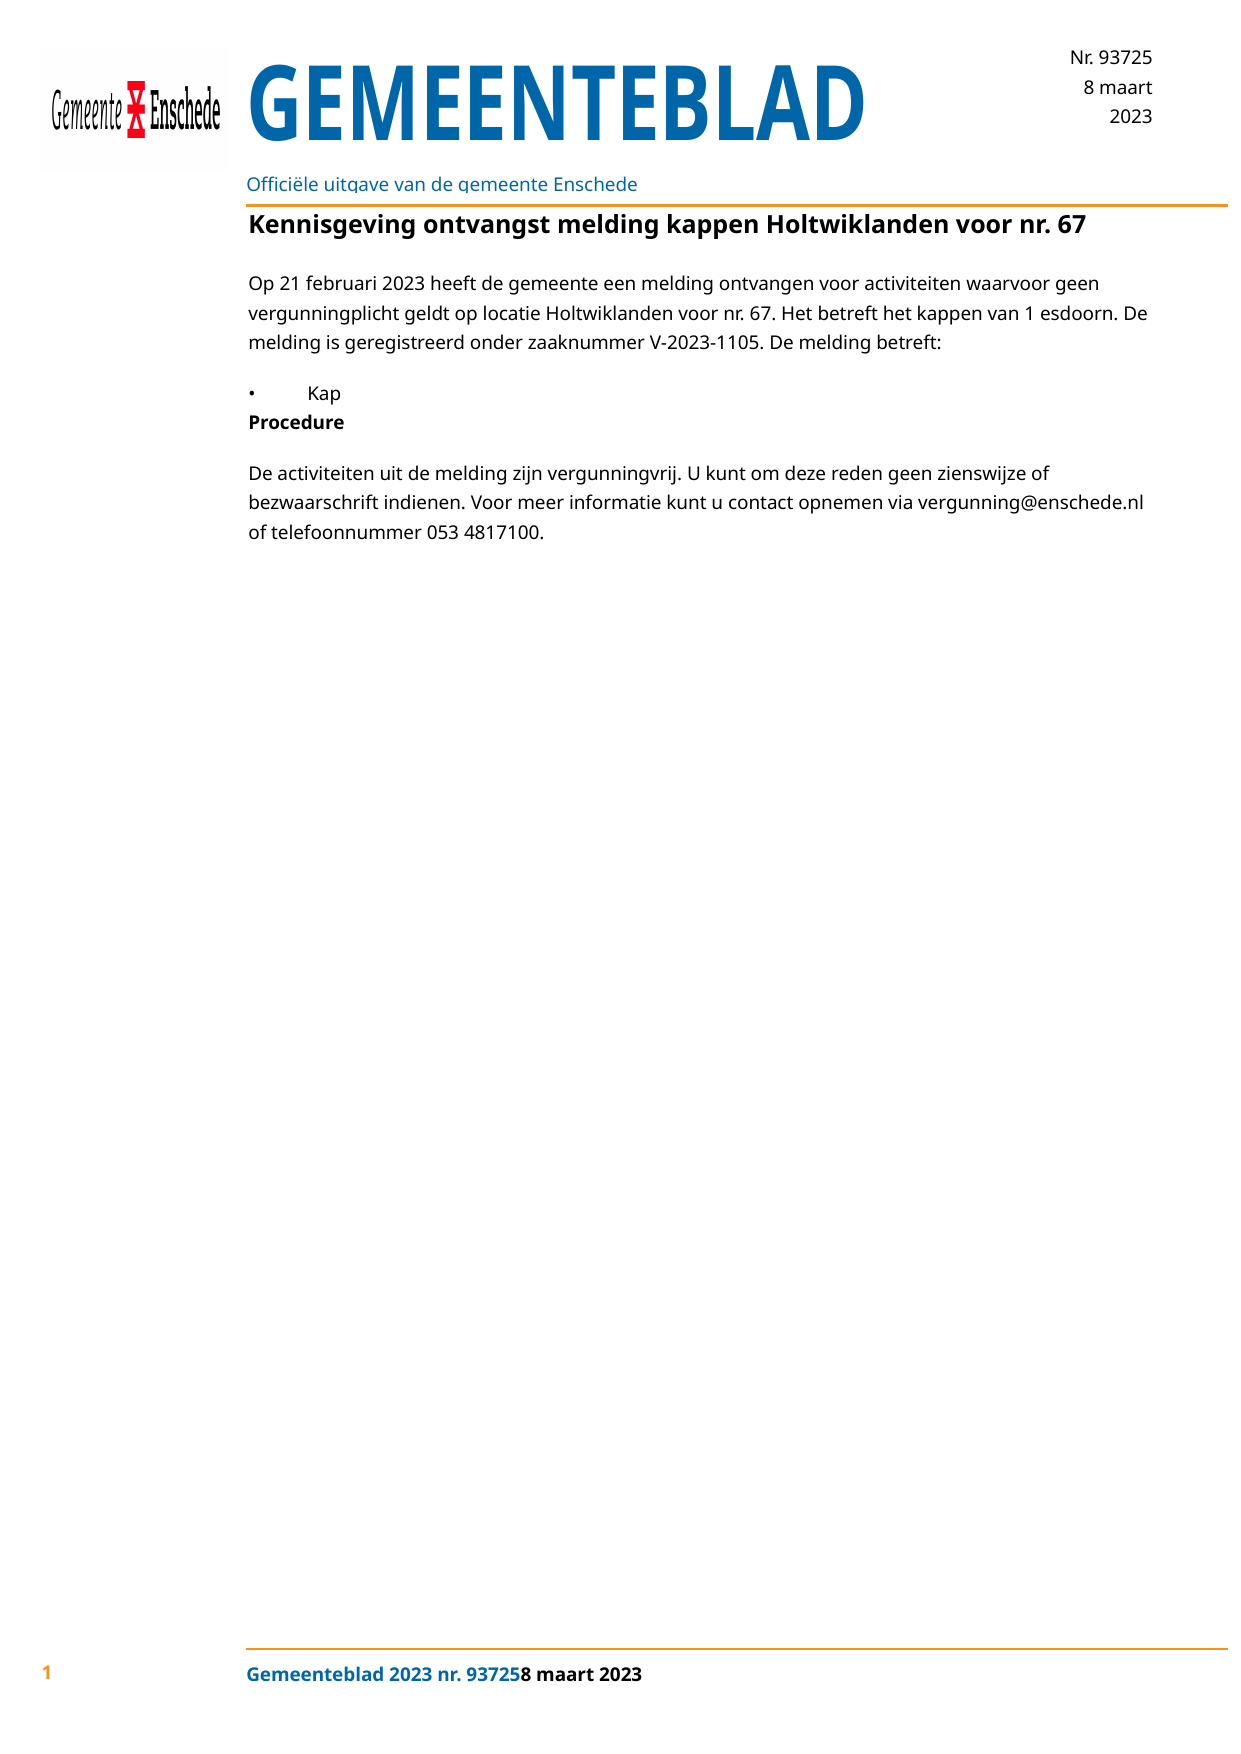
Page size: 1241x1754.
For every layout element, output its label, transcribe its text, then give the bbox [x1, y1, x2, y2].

picture [41, 47, 231, 172]
list Kap [248, 380, 1152, 406]
text Procedure [248, 409, 1152, 435]
text Kennisgeving ontvangst melding kappen Holtwiklanden voor nr. 67 [248, 207, 1152, 241]
text Op 21 februari 2023 heeft de gemeente een melding ontvangen voor activiteiten waarvoor geen vergunningplicht geldt op locatie Holtwiklanden voor nr. 67. Het betreft het kappen van 1 esdoorn. De melding is geregistreerd onder zaaknummer V-2023-1105. De melding betreft: [248, 270, 1152, 355]
text De activiteiten uit de melding zijn vergunningvrij. U kunt om deze reden geen zienswijze of bezwaarschrift indienen. Voor meer informatie kunt u contact opnemen via vergunning@enschede.nl of telefoonnummer 053 4817100. [248, 460, 1152, 545]
